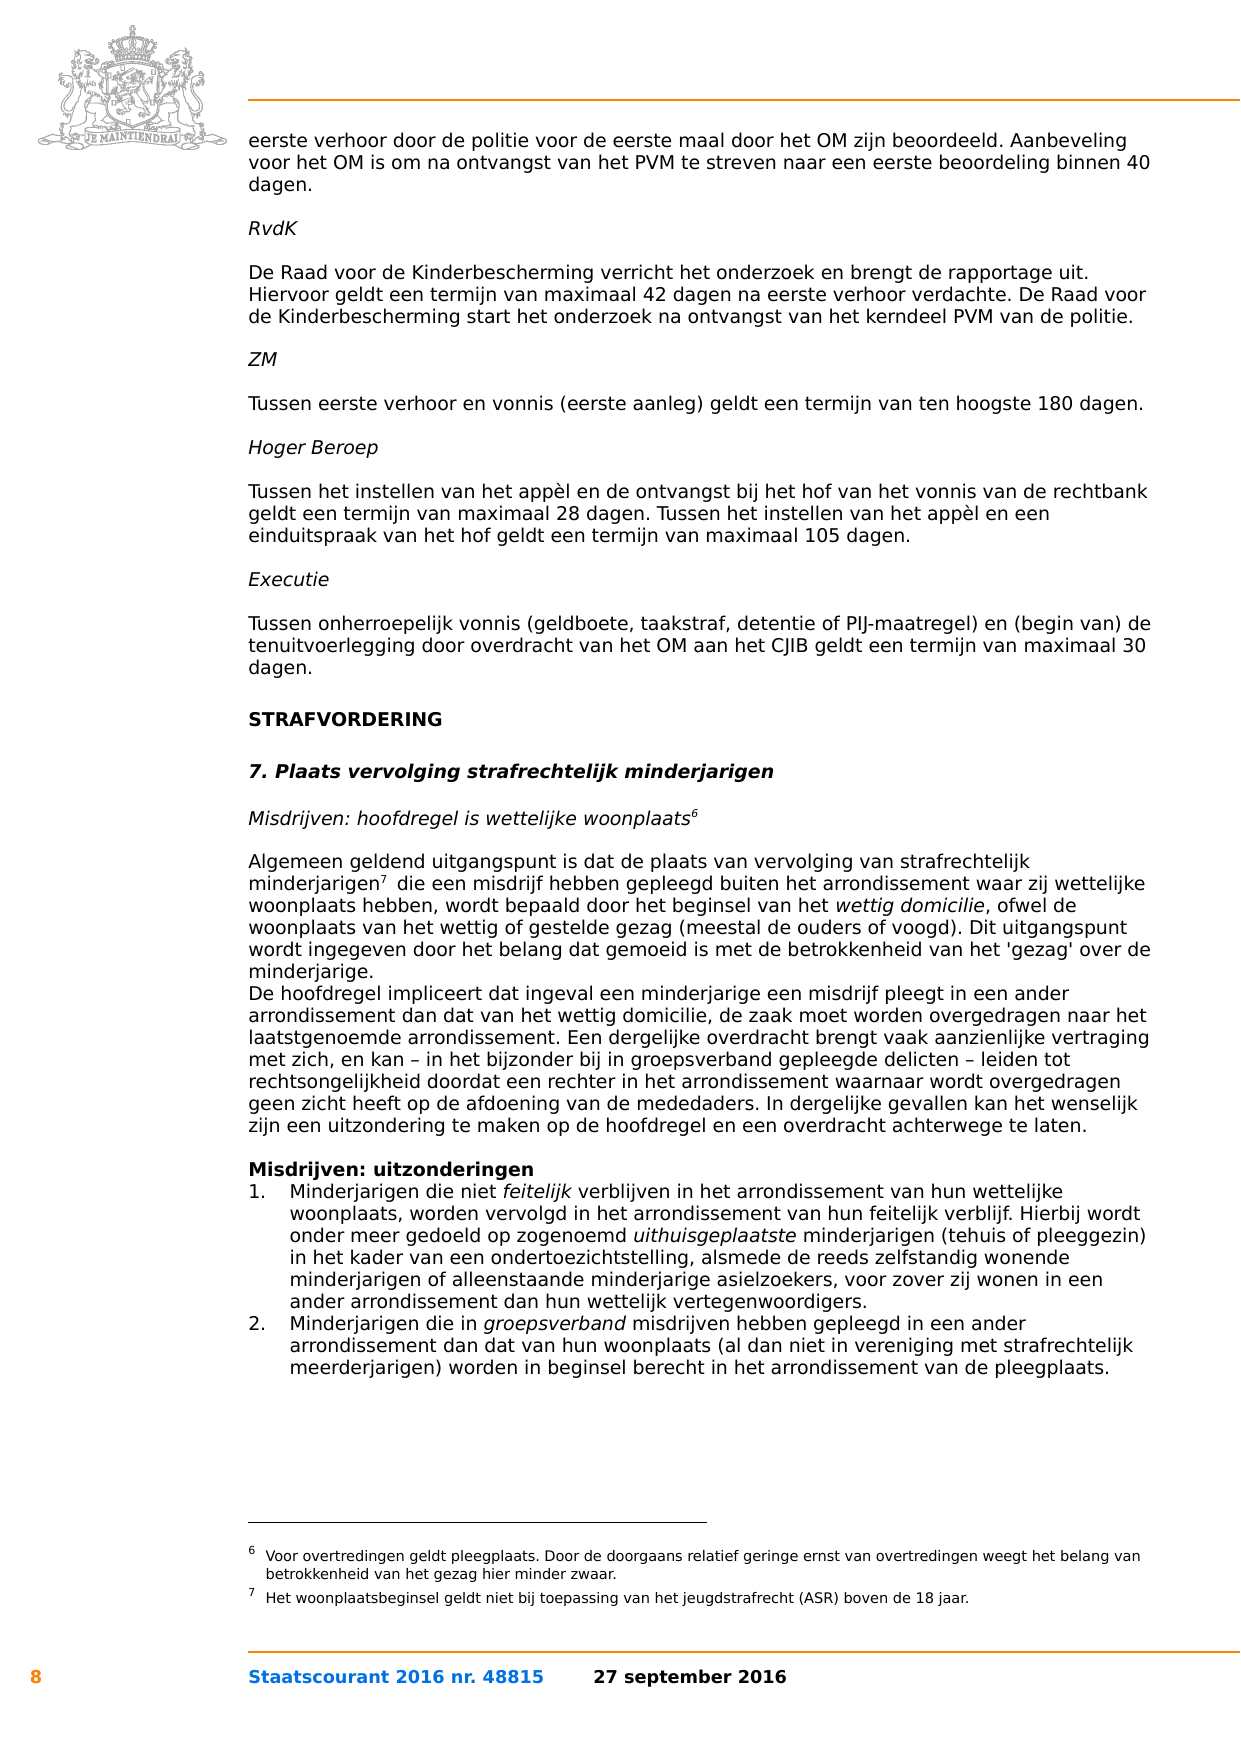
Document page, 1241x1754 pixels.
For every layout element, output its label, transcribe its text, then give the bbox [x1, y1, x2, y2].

text eerste verhoor door de politie voor de eerste maal door het OM zijn beoordeeld. Aanbeveling voor het OM is om na ontvangst van het PVM te streven naar een eerste beoordeling binnen 40 dagen. [248, 130, 1163, 196]
picture [38, 25, 227, 150]
subtitle RvdK [248, 218, 1163, 240]
subtitle Misdrijven: uitzonderingen [248, 1159, 1163, 1181]
subtitle Hoger Beroep [248, 437, 1163, 459]
text Tussen het instellen van het appèl en de ontvangst bij het hof van het vonnis van de rechtbank geldt een termijn van maximaal 28 dagen. Tussen het instellen van het appèl en een einduitspraak van het hof geldt een termijn van maximaal 105 dagen. [248, 481, 1163, 547]
text 2. Minderjarigen die in groepsverband misdrijven hebben gepleegd in een ander arrondissement dan dat van hun woonplaats (al dan niet in vereniging met strafrechtelijk meerderjarigen) worden in beginsel berecht in het arrondissement van de pleegplaats. [248, 1313, 1163, 1379]
subtitle Misdrijven: hoofdregel is wettelijke woonplaats [248, 807, 1163, 829]
text 1. Minderjarigen die niet feitelijk verblijven in het arrondissement van hun wettelijke woonplaats, worden vervolgd in het arrondissement van hun feitelijk verblijf. Hierbij wordt onder meer gedoeld op zogenoemd uithuisgeplaatste minderjarigen (tehuis of pleeggezin) in het kader van een ondertoezichtstelling, alsmede de reeds zelfstandig wonende minderjarigen of alleenstaande minderjarige asielzoekers, voor zover zij wonen in een ander arrondissement dan hun wettelijk vertegenwoordigers. [248, 1181, 1163, 1313]
text Tussen onherroepelijk vonnis (geldboete, taakstraf, detentie of PIJ-maatregel) en (begin van) de tenuitvoerlegging door overdracht van het OM aan het CJIB geldt een termijn van maximaal 30 dagen. [248, 613, 1163, 678]
subtitle Executie [248, 569, 1163, 591]
text De Raad voor de Kinderbescherming verricht het onderzoek en brengt de rapportage uit. Hiervoor geldt een termijn van maximaal 42 dagen na eerste verhoor verdachte. De Raad voor de Kinderbescherming start het onderzoek na ontvangst van het kerndeel PVM van de politie. [248, 262, 1163, 327]
subtitle ZM [248, 349, 1163, 371]
text Het woonplaatsbeginsel geldt niet bij toepassing van het jeugdstrafrecht (ASR) boven de 18 jaar. [248, 1586, 1163, 1608]
subtitle STRAFVORDERING [248, 708, 1163, 731]
text Voor overtredingen geldt pleegplaats. Door de doorgaans relatief geringe ernst van overtredingen weegt het belang van betrokkenheid van het gezag hier minder zwaar. [248, 1544, 1163, 1583]
text De hoofdregel impliceert dat ingeval een minderjarige een misdrijf pleegt in een ander arrondissement dan dat van het wettig domicilie, de zaak moet worden overgedragen naar het laatstgenoemde arrondissement. Een dergelijke overdracht brengt vaak aanzienlijke vertraging met zich, en kan – in het bijzonder bij in groepsverband gepleegde delicten – leiden tot rechtsongelijkheid doordat een rechter in het arrondissement waarnaar wordt overgedragen geen zicht heeft op de afdoening van de mededaders. In dergelijke gevallen kan het wenselijk zijn een uitzondering te maken op de hoofdregel en een overdracht achterwege te laten. [248, 983, 1163, 1137]
subtitle 7. Plaats vervolging strafrechtelijk minderjarigen [248, 761, 1163, 782]
text Algemeen geldend uitgangspunt is dat de plaats van vervolging van strafrechtelijk minderjarigen die een misdrijf hebben gepleegd buiten het arrondissement waar zij wettelijke woonplaats hebben, wordt bepaald door het beginsel van het wettig domicilie, ofwel de woonplaats van het wettig of gestelde gezag (meestal de ouders of voogd). Dit uitgangspunt wordt ingegeven door het belang dat gemoeid is met de betrokkenheid van het 'gezag' over de minderjarige. [248, 851, 1163, 983]
text Tussen eerste verhoor en vonnis (eerste aanleg) geldt een termijn van ten hoogste 180 dagen. [248, 393, 1163, 415]
